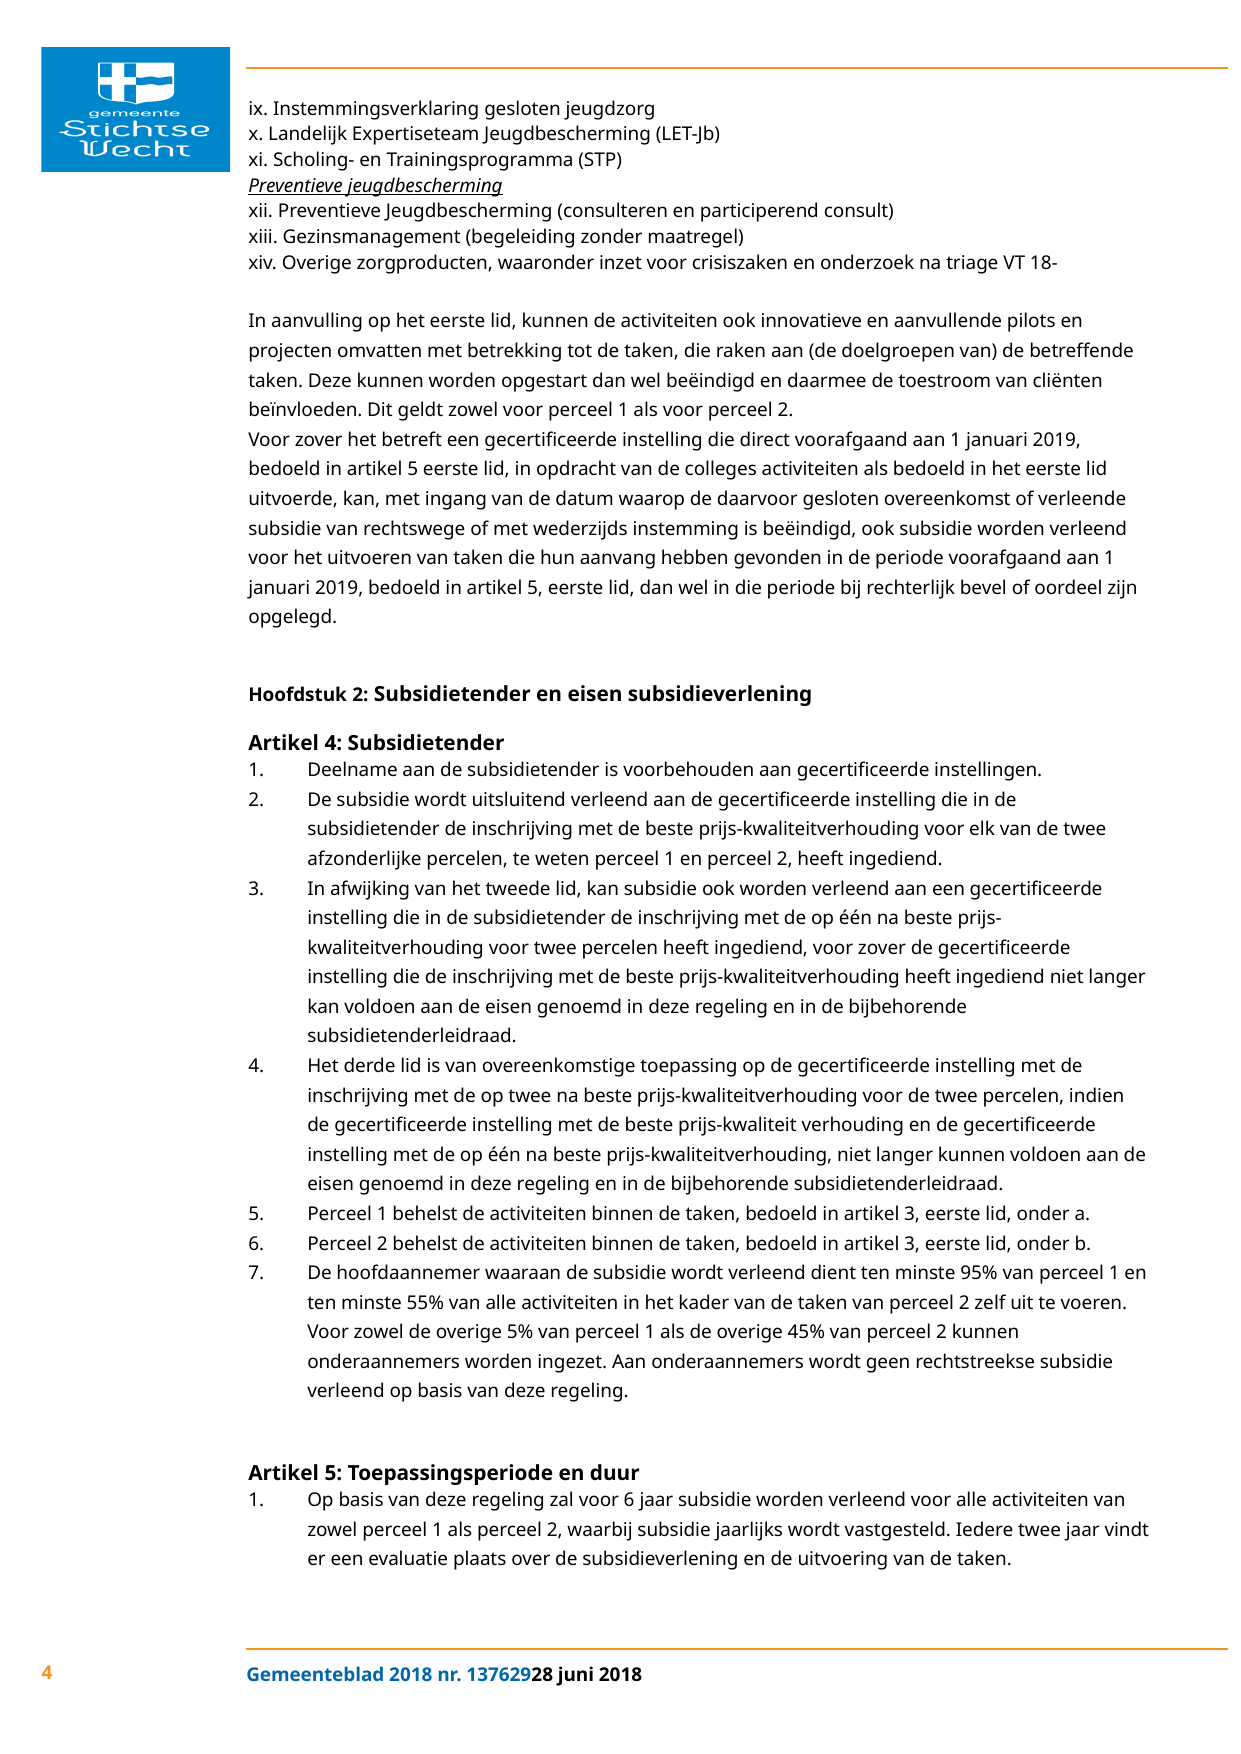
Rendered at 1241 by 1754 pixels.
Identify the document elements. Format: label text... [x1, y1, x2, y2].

list Deelname aan de subsidietender is voorbehouden aan gecertificeerde instellingen. [248, 756, 1152, 782]
text Artikel 5: Toepassingsperiode en duur [248, 1458, 1152, 1486]
list De subsidie wordt uitsluitend verleend aan de gecertificeerde instelling die in de subsidietender de inschrijving met de beste prijs-kwaliteitverhouding voor elk van de twee afzonderlijke percelen, te weten perceel 1 en perceel 2, heeft ingediend. [248, 786, 1152, 871]
table_cell ix. Instemmingsverklaring gesloten jeugdzorg [248, 95, 1152, 121]
text In aanvulling op het eerste lid, kunnen de activiteiten ook innovatieve en aanvullende pilots en projecten omvatten met betrekking tot de taken, die raken aan (de doelgroepen van) de betreffende taken. Deze kunnen worden opgestart dan wel beëindigd en daarmee de toestroom van cliënten beïnvloeden. Dit geldt zowel voor perceel 1 als voor perceel 2. [248, 308, 1152, 422]
table_cell xiii. Gezinsmanagement (begeleiding zonder maatregel) [248, 224, 1152, 249]
text Hoofdstuk 2: Subsidietender en eisen subsidieverlening [248, 679, 1152, 707]
text Artikel 4: Subsidietender [248, 728, 1152, 756]
list Op basis van deze regeling zal voor 6 jaar subsidie worden verleend voor alle activiteiten van zowel perceel 1 als perceel 2, waarbij subsidie jaarlijks wordt vastgesteld. Iedere twee jaar vindt er een evaluatie plaats over de subsidieverlening en de uitvoering van de taken. [248, 1486, 1152, 1571]
list De hoofdaannemer waaraan de subsidie wordt verleend dient ten minste 95% van perceel 1 en ten minste 55% van alle activiteiten in het kader van de taken van perceel 2 zelf uit te voeren. Voor zowel de overige 5% van perceel 1 als de overige 45% van perceel 2 kunnen onderaannemers worden ingezet. Aan onderaannemers wordt geen rechtstreekse subsidie verleend op basis van deze regeling. [248, 1259, 1152, 1403]
table_cell xiv. Overige zorgproducten, waaronder inzet voor crisiszaken en onderzoek na triage VT 18- [248, 249, 1152, 275]
list Perceel 1 behelst de activiteiten binnen de taken, bedoeld in artikel 3, eerste lid, onder a. [248, 1200, 1152, 1226]
table_cell Preventieve jeugdbescherming [248, 172, 1152, 198]
table_cell x. Landelijk Expertiseteam Jeugdbescherming (LET-Jb) [248, 121, 1152, 146]
table_cell xi. Scholing- en Trainingsprogramma (STP) [248, 146, 1152, 172]
list Het derde lid is van overeenkomstige toepassing op de gecertificeerde instelling met de inschrijving met de op twee na beste prijs-kwaliteitverhouding voor de twee percelen, indien de gecertificeerde instelling met de beste prijs-kwaliteit verhouding en de gecertificeerde instelling met de op één na beste prijs-kwaliteitverhouding, niet langer kunnen voldoen aan de eisen genoemd in deze regeling en in de bijbehorende subsidietenderleidraad. [248, 1052, 1152, 1196]
list In afwijking van het tweede lid, kan subsidie ook worden verleend aan een gecertificeerde instelling die in de subsidietender de inschrijving met de op één na beste prijs-kwaliteitverhouding voor twee percelen heeft ingediend, voor zover de gecertificeerde instelling die de inschrijving met de beste prijs-kwaliteitverhouding heeft ingediend niet langer kan voldoen aan de eisen genoemd in deze regeling en in de bijbehorende subsidietenderleidraad. [248, 875, 1152, 1048]
picture [137, 63, 174, 103]
table_cell xii. Preventieve Jeugdbescherming (consulteren en participerend consult) [248, 198, 1152, 223]
list Perceel 2 behelst de activiteiten binnen de taken, bedoeld in artikel 3, eerste lid, onder b. [248, 1230, 1152, 1256]
picture [99, 63, 135, 101]
text Voor zover het betreft een gecertificeerde instelling die direct voorafgaand aan 1 januari 2019, bedoeld in artikel 5 eerste lid, in opdracht van de colleges activiteiten als bedoeld in het eerste lid uitvoerde, kan, met ingang van de datum waarop de daarvoor gesloten overeenkomst of verleende subsidie van rechtswege of met wederzijds instemming is beëindigd, ook subsidie worden verleend voor het uitvoeren van taken die hun aanvang hebben gevonden in de periode voorafgaand aan 1 januari 2019, bedoeld in artikel 5, eerste lid, dan wel in die periode bij rechterlijk bevel of oordeel zijn opgelegd. [248, 426, 1152, 629]
